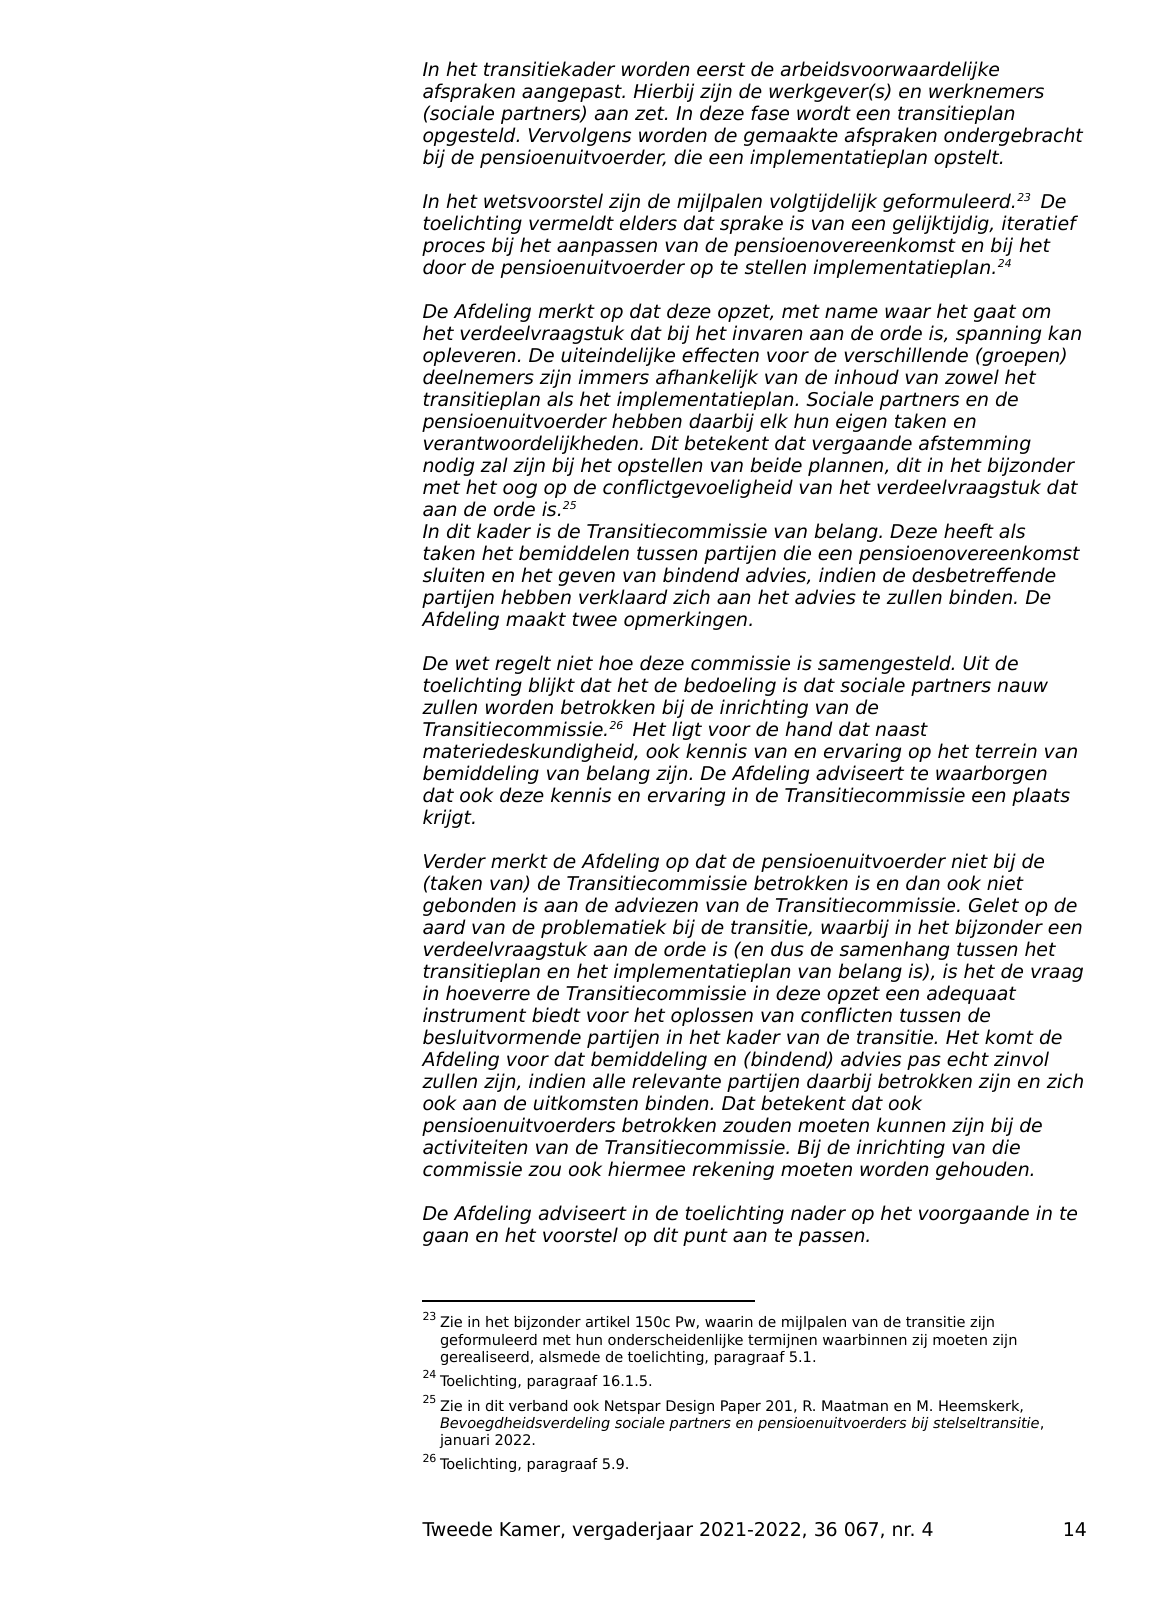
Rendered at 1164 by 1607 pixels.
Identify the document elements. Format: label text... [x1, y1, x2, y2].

text In dit kader is de Transitiecommissie van belang. Deze heeft als taken het bemiddelen tussen partijen die een pensioenovereenkomst sluiten en het geven van bindend advies, indien de desbetreffende partijen hebben verklaard zich aan het advies te zullen binden. De Afdeling maakt twee opmerkingen. [422, 521, 1087, 631]
text Zie in dit verband ook Netspar Design Paper 201, R. Maatman en M. Heemskerk, Bevoegdheidsverdeling sociale partners en pensioenuitvoerders bij stelseltransitie, januari 2022. [422, 1393, 1087, 1449]
text In het wetsvoorstel zijn de mijlpalen volgtijdelijk geformuleerd. De toelichting vermeldt elders dat sprake is van een gelijktijdig, iteratief proces bij het aanpassen van de pensioenovereenkomst en bij het door de pensioenuitvoerder op te stellen implementatieplan. [422, 191, 1087, 279]
text Toelichting, paragraaf 5.9. [422, 1452, 1087, 1474]
text Zie in het bijzonder artikel 150c Pw, waarin de mijlpalen van de transitie zijn geformuleerd met hun onderscheidenlijke termijnen waarbinnen zij moeten zijn gerealiseerd, alsmede de toelichting, paragraaf 5.1. [422, 1310, 1087, 1366]
text In het transitiekader worden eerst de arbeidsvoorwaardelijke afspraken aangepast. Hierbij zijn de werkgever(s) en werknemers (sociale partners) aan zet. In deze fase wordt een transitieplan opgesteld. Vervolgens worden de gemaakte afspraken ondergebracht bij de pensioenuitvoerder, die een implementatieplan opstelt. [422, 59, 1087, 169]
text De wet regelt niet hoe deze commissie is samengesteld. Uit de toelichting blijkt dat het de bedoeling is dat sociale partners nauw zullen worden betrokken bij de inrichting van de Transitiecommissie. Het ligt voor de hand dat naast materiedeskundigheid, ook kennis van en ervaring op het terrein van bemiddeling van belang zijn. De Afdeling adviseert te waarborgen dat ook deze kennis en ervaring in de Transitiecommissie een plaats krijgt. [422, 653, 1087, 829]
text De Afdeling merkt op dat deze opzet, met name waar het gaat om het verdeelvraagstuk dat bij het invaren aan de orde is, spanning kan opleveren. De uiteindelijke effecten voor de verschillende (groepen) deelnemers zijn immers afhankelijk van de inhoud van zowel het transitieplan als het implementatieplan. Sociale partners en de pensioenuitvoerder hebben daarbij elk hun eigen taken en verantwoordelijkheden. Dit betekent dat vergaande afstemming nodig zal zijn bij het opstellen van beide plannen, dit in het bijzonder met het oog op de conflictgevoeligheid van het verdeelvraagstuk dat aan de orde is. [422, 301, 1087, 521]
text Toelichting, paragraaf 16.1.5. [422, 1368, 1087, 1391]
text Verder merkt de Afdeling op dat de pensioenuitvoerder niet bij de (taken van) de Transitiecommissie betrokken is en dan ook niet gebonden is aan de adviezen van de Transitiecommissie. Gelet op de aard van de problematiek bij de transitie, waarbij in het bijzonder een verdeelvraagstuk aan de orde is (en dus de samenhang tussen het transitieplan en het implementatieplan van belang is), is het de vraag in hoeverre de Transitiecommissie in deze opzet een adequaat instrument biedt voor het oplossen van conflicten tussen de besluitvormende partijen in het kader van de transitie. Het komt de Afdeling voor dat bemiddeling en (bindend) advies pas echt zinvol zullen zijn, indien alle relevante partijen daarbij betrokken zijn en zich ook aan de uitkomsten binden. Dat betekent dat ook pensioenuitvoerders betrokken zouden moeten kunnen zijn bij de activiteiten van de Transitiecommissie. Bij de inrichting van die commissie zou ook hiermee rekening moeten worden gehouden. [422, 851, 1087, 1181]
text De Afdeling adviseert in de toelichting nader op het voorgaande in te gaan en het voorstel op dit punt aan te passen. [422, 1203, 1087, 1247]
